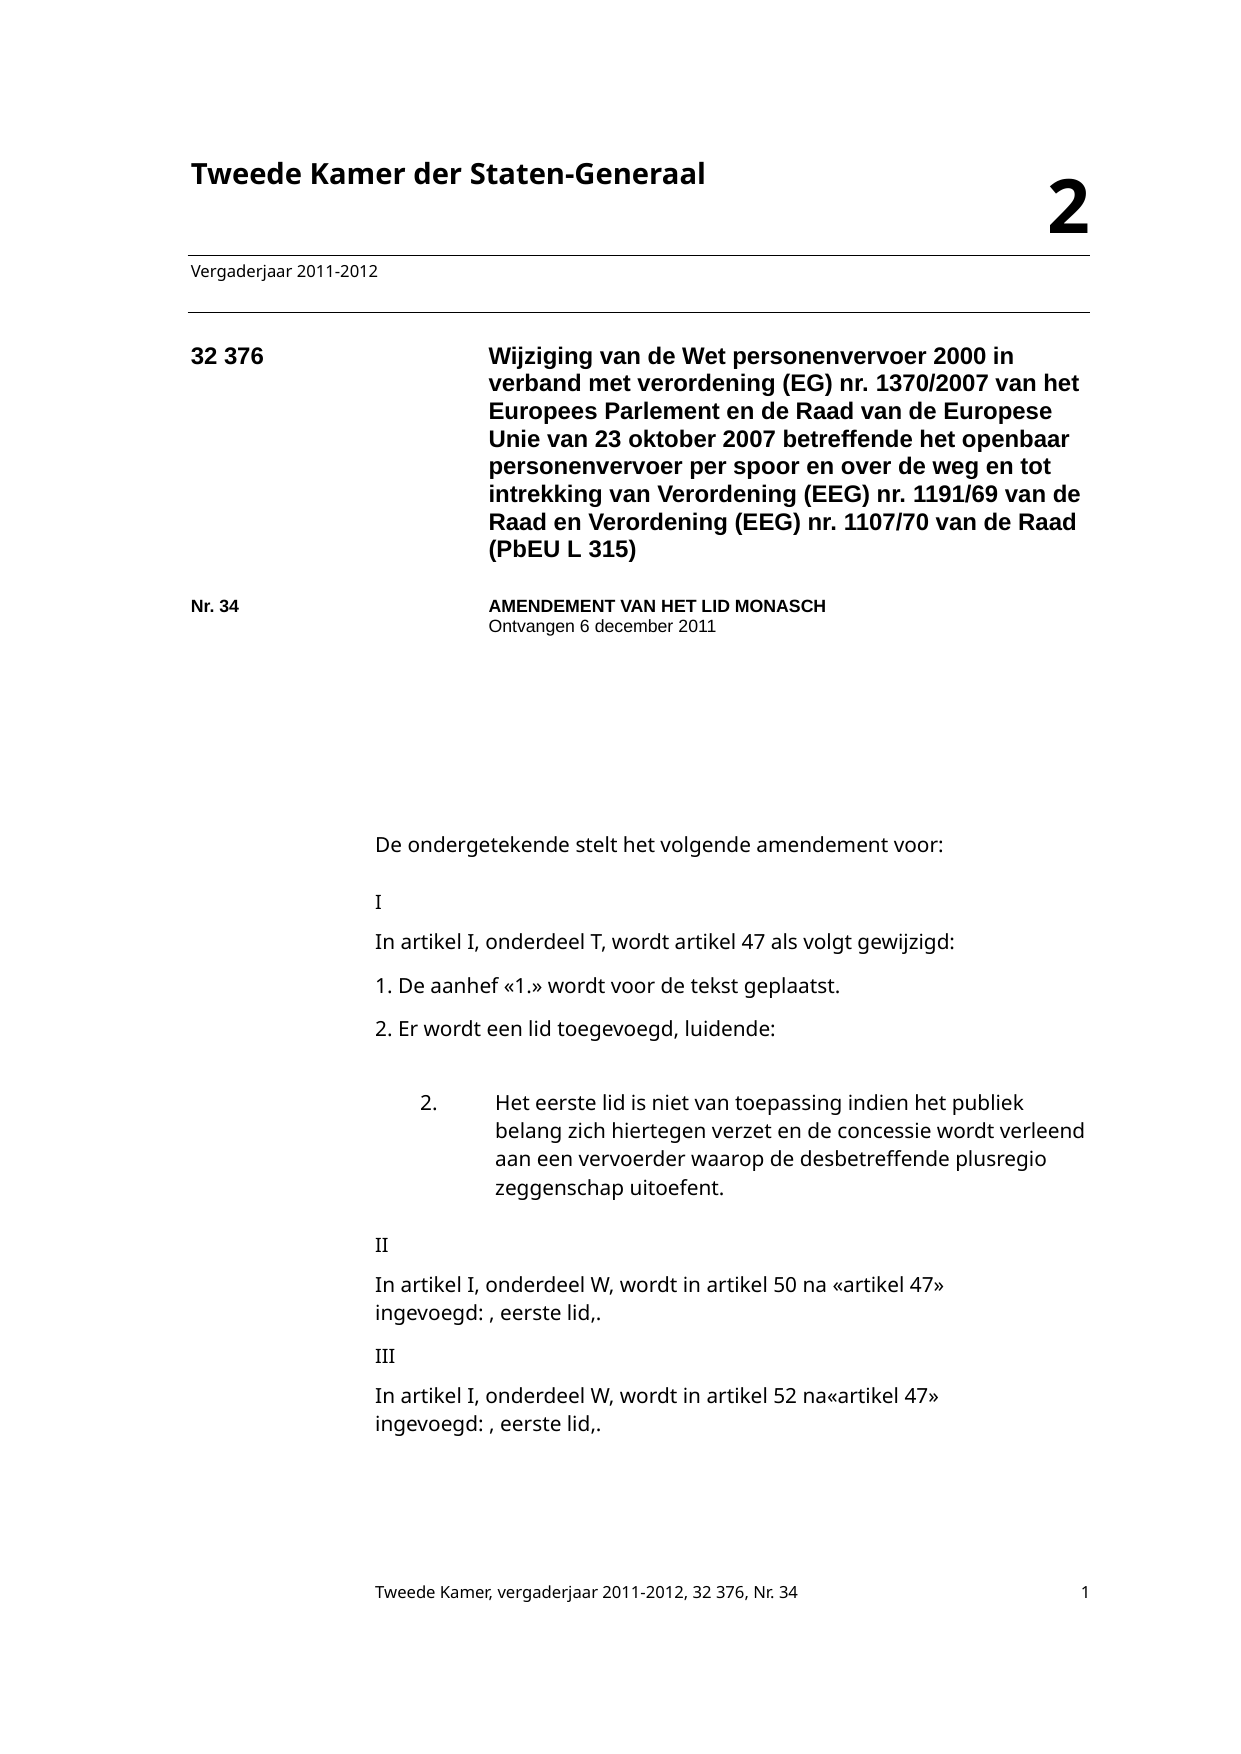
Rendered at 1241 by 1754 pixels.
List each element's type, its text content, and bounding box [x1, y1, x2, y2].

text In artikel I, onderdeel W, wordt in artikel 52 na«artikel 47» ingevoegd: , eerste lid,. [375, 1381, 1090, 1438]
table_cell [485, 256, 1090, 312]
text In artikel I, onderdeel W, wordt in artikel 50 na «artikel 47» ingevoegd: , eerste lid,. [375, 1270, 1090, 1327]
text De ondergetekende stelt het volgende amendement voor: [375, 830, 1090, 858]
table_header 2 [910, 150, 1090, 255]
text 2. Er wordt een lid toegevoegd, luidende: [375, 1014, 1090, 1043]
table_cell [485, 313, 1090, 339]
text 1. De aanhef «1.» wordt voor de tekst geplaatst. [375, 971, 1090, 999]
text III [375, 1342, 1090, 1369]
text II [375, 1231, 1090, 1258]
table_cell Vergaderjaar 2011-2012 [188, 256, 485, 312]
text I [375, 888, 1090, 916]
table_cell Nr. 34 [188, 593, 485, 712]
table_cell AMENDEMENT VAN HET LID MONASCH Ontvangen 6 december 2011 [485, 593, 1090, 712]
table_cell 32 376 [188, 339, 485, 593]
table_cell [188, 313, 485, 339]
table_header Tweede Kamer der Staten-Generaal [188, 150, 909, 255]
table_cell Wijziging van de Wet personenvervoer 2000 in verband met verordening (EG) nr. 1370/2007 van het Europees Parlement en de Raad van de Europese Unie van 23 oktober 2007 betreffende het openbaar personenvervoer per spoor en over de weg en tot intrekking van Verordening (EEG) nr. 1191/69 van de Raad en Verordening (EEG) nr. 1107/70 van de Raad (PbEU L 315) [485, 339, 1090, 593]
list Het eerste lid is niet van toepassing indien het publiek belang zich hiertegen verzet en de concessie wordt verleend aan een vervoerder waarop de desbetreffende plusregio zeggenschap uitoefent. [420, 1088, 1090, 1201]
text In artikel I, onderdeel T, wordt artikel 47 als volgt gewijzigd: [375, 927, 1090, 956]
